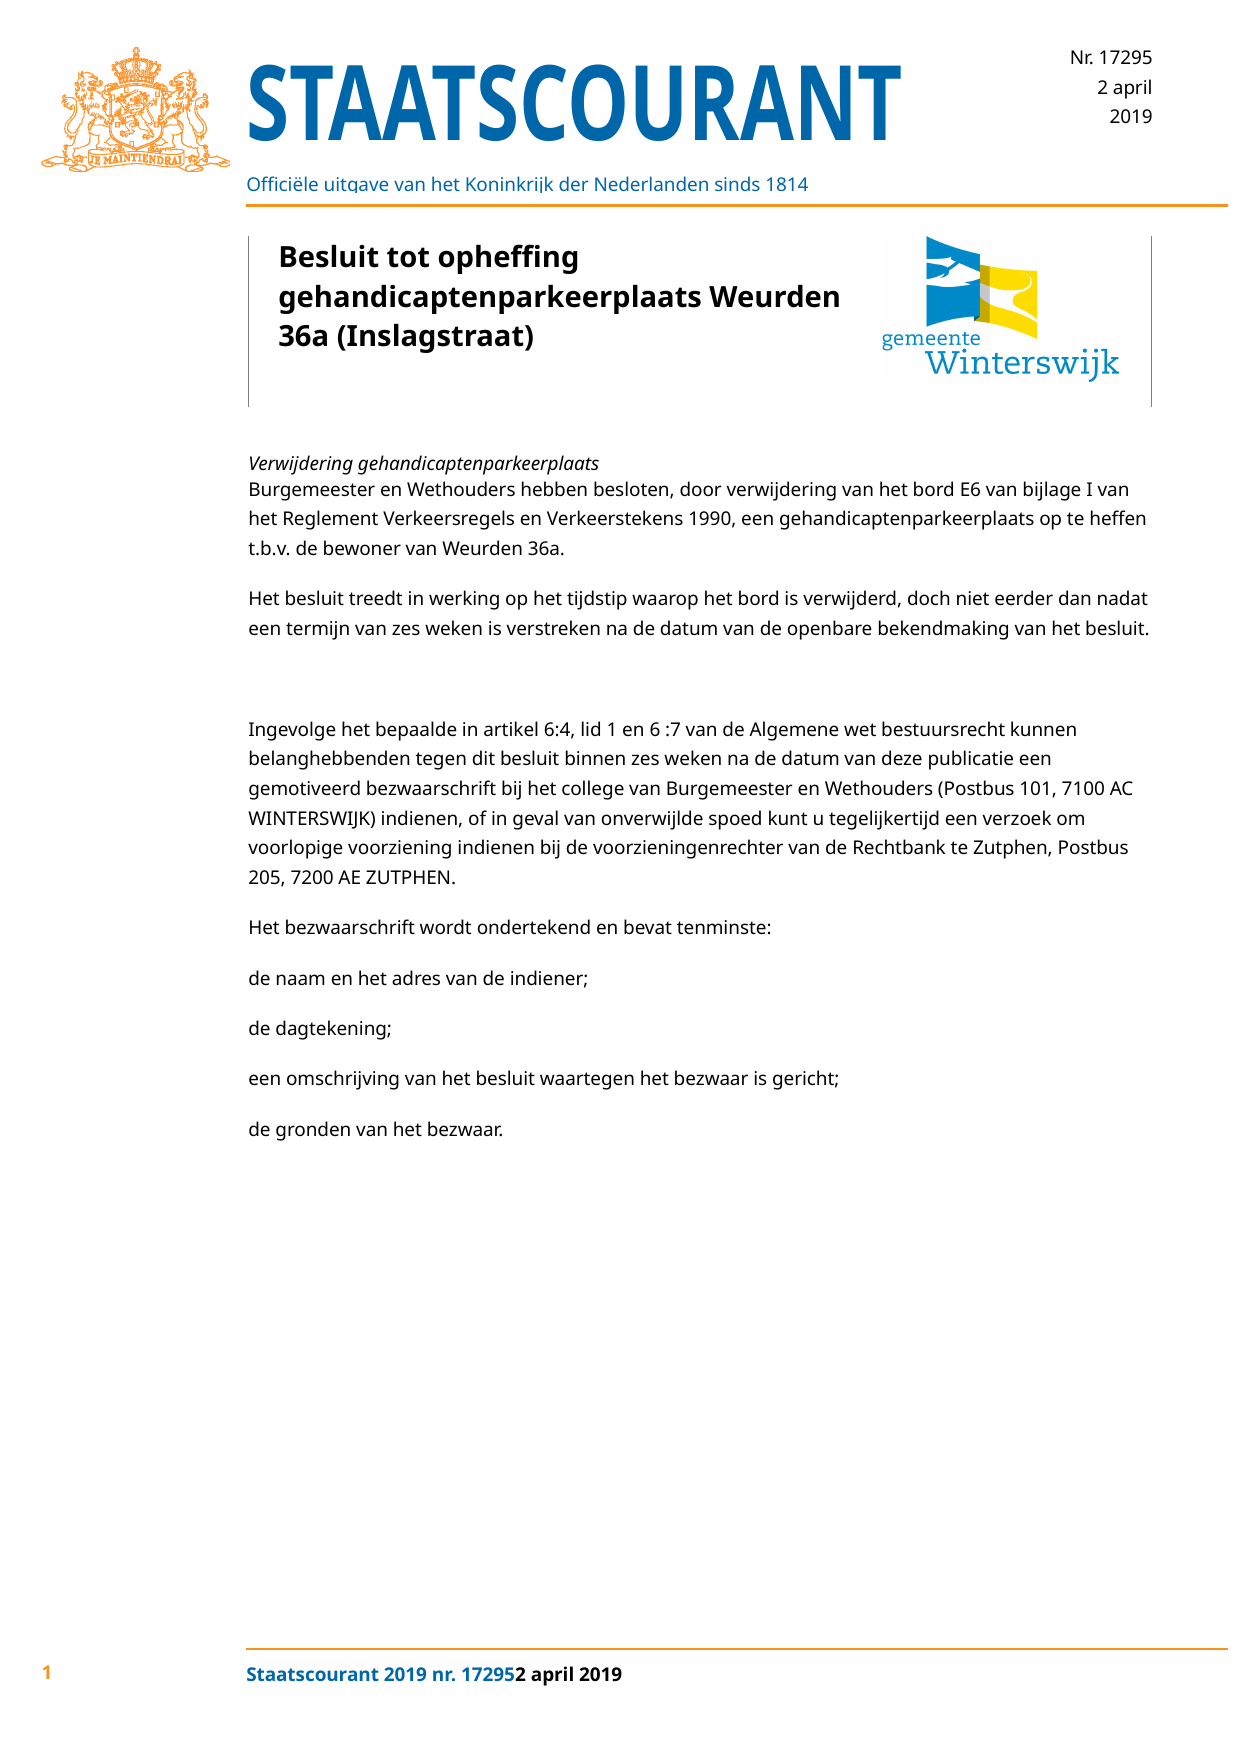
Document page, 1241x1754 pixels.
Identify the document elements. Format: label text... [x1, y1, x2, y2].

text een omschrijving van het besluit waartegen het bezwaar is gericht; [248, 1066, 1152, 1091]
text Ingevolge het bepaalde in artikel 6:4, lid 1 en 6 :7 van de Algemene wet bestuursrecht kunnen belanghebbenden tegen dit besluit binnen zes weken na de datum van deze publicatie een gemotiveerd bezwaarschrift bij het college van Burgemeester en Wethouders (Postbus 101, 7100 AC WINTERSWIJK) indienen, of in geval van onverwijlde spoed kunt u tegelijkertijd een verzoek om voorlopige voorziening indienen bij de voorzieningenrechter van de Rechtbank te Zutphen, Postbus 205, 7200 AE ZUTPHEN. [248, 716, 1152, 890]
text de dagtekening; [248, 1015, 1152, 1041]
text Verwijdering gehandicaptenparkeerplaats [248, 450, 1152, 476]
text de naam en het adres van de indiener; [248, 965, 1152, 991]
table_header [850, 236, 1151, 407]
text Het bezwaarschrift wordt ondertekend en bevat tenminste: [248, 914, 1152, 940]
picture [882, 236, 1119, 382]
text Burgemeester en Wethouders hebben besloten, door verwijdering van het bord E6 van bijlage I van het Reglement Verkeersregels en Verkeerstekens 1990, een gehandicaptenparkeerplaats op te heffen t.b.v. de bewoner van Weurden 36a. [248, 476, 1152, 561]
text Het besluit treedt in werking op het tijdstip waarop het bord is verwijderd, doch niet eerder dan nadat een termijn van zes weken is verstreken na de datum van de openbare bekendmaking van het besluit. [248, 586, 1152, 641]
picture [41, 47, 231, 172]
picture [1111, 360, 1119, 371]
table_header Besluit tot opheffing gehandicaptenparkeerplaats Weurden 36a (Inslagstraat) [249, 236, 850, 407]
text de gronden van het bezwaar. [248, 1116, 1152, 1142]
